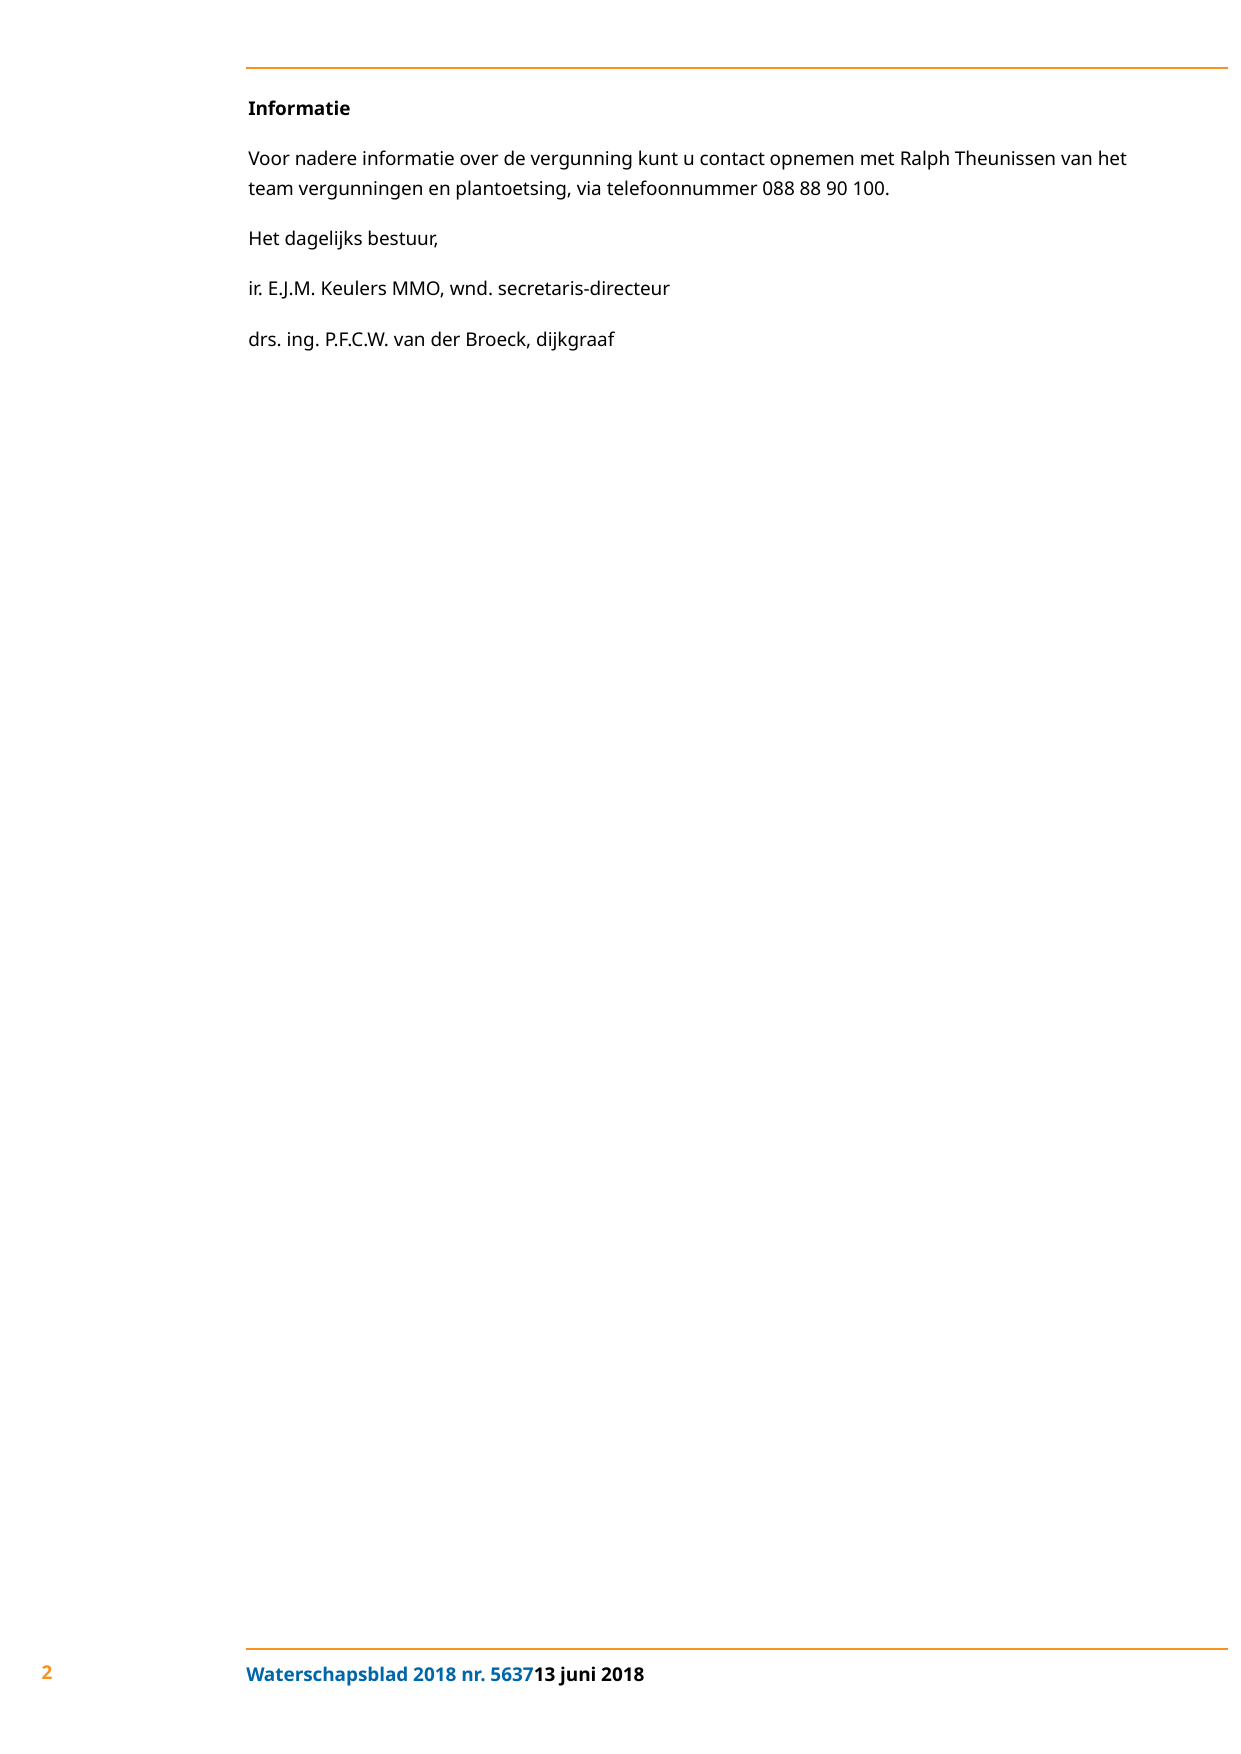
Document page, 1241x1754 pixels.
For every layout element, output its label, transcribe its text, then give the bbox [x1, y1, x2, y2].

text Het dagelijks bestuur, [248, 225, 1152, 251]
text ir. E.J.M. Keulers MMO, wnd. secretaris-directeur [248, 276, 1152, 301]
text drs. ing. P.F.C.W. van der Broeck, dijkgraaf [248, 326, 1152, 352]
picture [41, 47, 231, 172]
text Voor nadere informatie over de vergunning kunt u contact opnemen met Ralph Theunissen van het team vergunningen en plantoetsing, via telefoonnummer 088 88 90 100. [248, 145, 1152, 201]
text Informatie [248, 95, 1152, 121]
